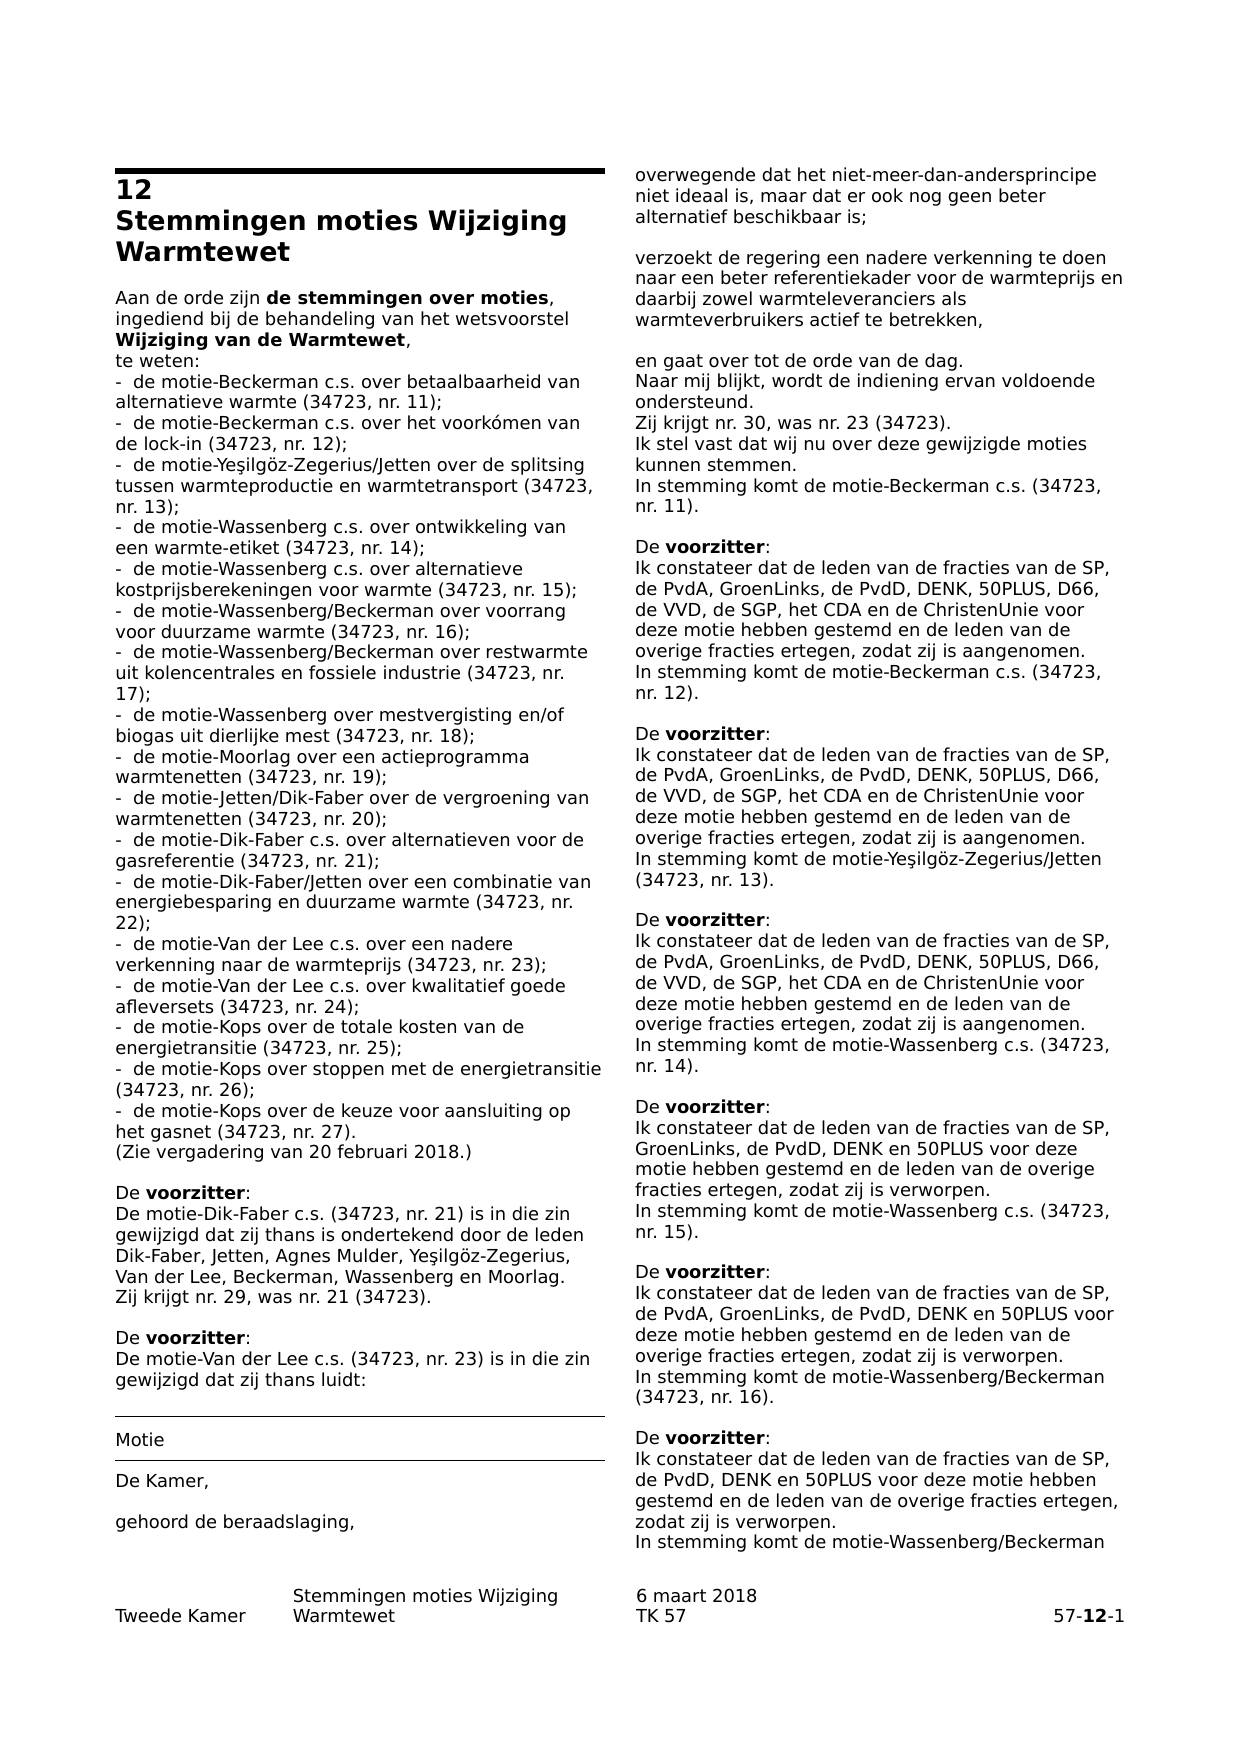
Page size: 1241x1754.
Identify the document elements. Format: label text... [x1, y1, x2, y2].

text Ik constateer dat de leden van de fracties van de SP, de PvdA, GroenLinks, de PvdD, DENK en 50PLUS voor deze motie hebben gestemd en de leden van de overige fracties ertegen, zodat zij is verworpen. [635, 1283, 1125, 1366]
text De voorzitter: [635, 1262, 1125, 1283]
text In stemming komt de motie-Wassenberg/Beckerman (34723, nr. 16). [635, 1366, 1125, 1408]
text Aan de orde zijn de stemmingen over moties, ingediend bij de behandeling van het wetsvoorstel Wijziging van de Warmtewet, [115, 288, 605, 351]
text De voorzitter: [635, 910, 1125, 931]
text Ik constateer dat de leden van de fracties van de SP, de PvdD, DENK en 50PLUS voor deze motie hebben gestemd en de leden van de overige fracties ertegen, zodat zij is verworpen. [635, 1449, 1125, 1532]
list de motie-Wassenberg c.s. over alternatieve kostprijsberekeningen voor warmte (34723, nr. 15); [115, 559, 605, 601]
list de motie-Wassenberg c.s. over ontwikkeling van een warmte-etiket (34723, nr. 14); [115, 517, 605, 559]
text De voorzitter: [115, 1328, 605, 1349]
text De motie-Van der Lee c.s. (34723, nr. 23) is in die zin gewijzigd dat zij thans luidt: [115, 1349, 605, 1390]
text verzoekt de regering een nadere verkenning te doen naar een beter referentiekader voor de warmteprijs en daarbij zowel warmteleveranciers als warmteverbruikers actief te betrekken, [635, 247, 1125, 330]
text Zij krijgt nr. 30, was nr. 23 (34723). [635, 413, 1125, 434]
text en gaat over tot de orde van de dag. [635, 350, 1125, 371]
text De voorzitter: [115, 1183, 605, 1204]
text Naar mij blijkt, wordt de indiening ervan voldoende ondersteund. [635, 371, 1125, 413]
text Ik stel vast dat wij nu over deze gewijzigde moties kunnen stemmen. [635, 434, 1125, 475]
text In stemming komt de motie-Beckerman c.s. (34723, nr. 11). [635, 475, 1125, 517]
list de motie-Wassenberg over mestvergisting en/of biogas uit dierlijke mest (34723, nr. 18); [115, 705, 605, 746]
text De voorzitter: [635, 723, 1125, 744]
text Ik constateer dat de leden van de fracties van de SP, GroenLinks, de PvdD, DENK en 50PLUS voor deze motie hebben gestemd en de leden van de overige fracties ertegen, zodat zij is verworpen. [635, 1117, 1125, 1201]
list de motie-Van der Lee c.s. over een nadere verkenning naar de warmteprijs (34723, nr. 23); [115, 934, 605, 976]
text Ik constateer dat de leden van de fracties van de SP, de PvdA, GroenLinks, de PvdD, DENK, 50PLUS, D66, de VVD, de SGP, het CDA en de ChristenUnie voor deze motie hebben gestemd en de leden van de overige fracties ertegen, zodat zij is aangenomen. [635, 744, 1125, 848]
list de motie-Dik-Faber/Jetten over een combinatie van energiebesparing en duurzame warmte (34723, nr. 22); [115, 871, 605, 934]
text De voorzitter: [635, 1428, 1125, 1449]
list de motie-Kops over de totale kosten van de energietransitie (34723, nr. 25); [115, 1017, 605, 1059]
list de motie-Moorlag over een actieprogramma warmtenetten (34723, nr. 19); [115, 746, 605, 788]
text De voorzitter: [635, 1097, 1125, 1117]
text De motie-Dik-Faber c.s. (34723, nr. 21) is in die zin gewijzigd dat zij thans is ondertekend door de leden Dik-Faber, Jetten, Agnes Mulder, Yeşilgöz-Zegerius, Van der Lee, Beckerman, Wassenberg en Moorlag. [115, 1204, 605, 1287]
list de motie-Jetten/Dik-Faber over de vergroening van warmtenetten (34723, nr. 20); [115, 788, 605, 830]
text (Zie vergadering van 20 februari 2018.) [115, 1142, 605, 1163]
text In stemming komt de motie-Wassenberg c.s. (34723, nr. 14). [635, 1035, 1125, 1077]
text te weten: [115, 351, 605, 371]
text gehoord de beraadslaging, [115, 1512, 605, 1532]
list de motie-Yeşilgöz-Zegerius/Jetten over de splitsing tussen warmteproductie en warmtetransport (34723, nr. 13); [115, 455, 605, 517]
list de motie-Wassenberg/Beckerman over restwarmte uit kolencentrales en fossiele industrie (34723, nr. 17); [115, 642, 605, 705]
text In stemming komt de motie-Beckerman c.s. (34723, nr. 12). [635, 662, 1125, 703]
list de motie-Kops over stoppen met de energietransitie (34723, nr. 26); [115, 1059, 605, 1101]
text Ik constateer dat de leden van de fracties van de SP, de PvdA, GroenLinks, de PvdD, DENK, 50PLUS, D66, de VVD, de SGP, het CDA en de ChristenUnie voor deze motie hebben gestemd en de leden van de overige fracties ertegen, zodat zij is aangenomen. [635, 558, 1125, 662]
text In stemming komt de motie-Wassenberg c.s. (34723, nr. 15). [635, 1201, 1125, 1242]
text Ik constateer dat de leden van de fracties van de SP, de PvdA, GroenLinks, de PvdD, DENK, 50PLUS, D66, de VVD, de SGP, het CDA en de ChristenUnie voor deze motie hebben gestemd en de leden van de overige fracties ertegen, zodat zij is aangenomen. [635, 931, 1125, 1035]
title 12 Stemmingen moties Wijziging Warmtewet [115, 174, 605, 268]
text In stemming komt de motie-Wassenberg/Beckerman [635, 1532, 1125, 1553]
list de motie-Van der Lee c.s. over kwalitatief goede afleversets (34723, nr. 24); [115, 976, 605, 1017]
text Zij krijgt nr. 29, was nr. 21 (34723). [115, 1287, 605, 1308]
text In stemming komt de motie-Yeşilgöz-Zegerius/Jetten (34723, nr. 13). [635, 848, 1125, 890]
list de motie-Beckerman c.s. over het voorkómen van de lock-in (34723, nr. 12); [115, 413, 605, 455]
text overwegende dat het niet-meer-dan-andersprincipe niet ideaal is, maar dat er ook nog geen beter alternatief beschikbaar is; [635, 165, 1125, 227]
list de motie-Beckerman c.s. over betaalbaarheid van alternatieve warmte (34723, nr. 11); [115, 371, 605, 413]
text Motie [115, 1430, 605, 1451]
list de motie-Dik-Faber c.s. over alternatieven voor de gasreferentie (34723, nr. 21); [115, 830, 605, 871]
text De Kamer, [115, 1471, 605, 1492]
list de motie-Kops over de keuze voor aansluiting op het gasnet (34723, nr. 27). [115, 1101, 605, 1142]
text De voorzitter: [635, 537, 1125, 558]
list de motie-Wassenberg/Beckerman over voorrang voor duurzame warmte (34723, nr. 16); [115, 601, 605, 642]
